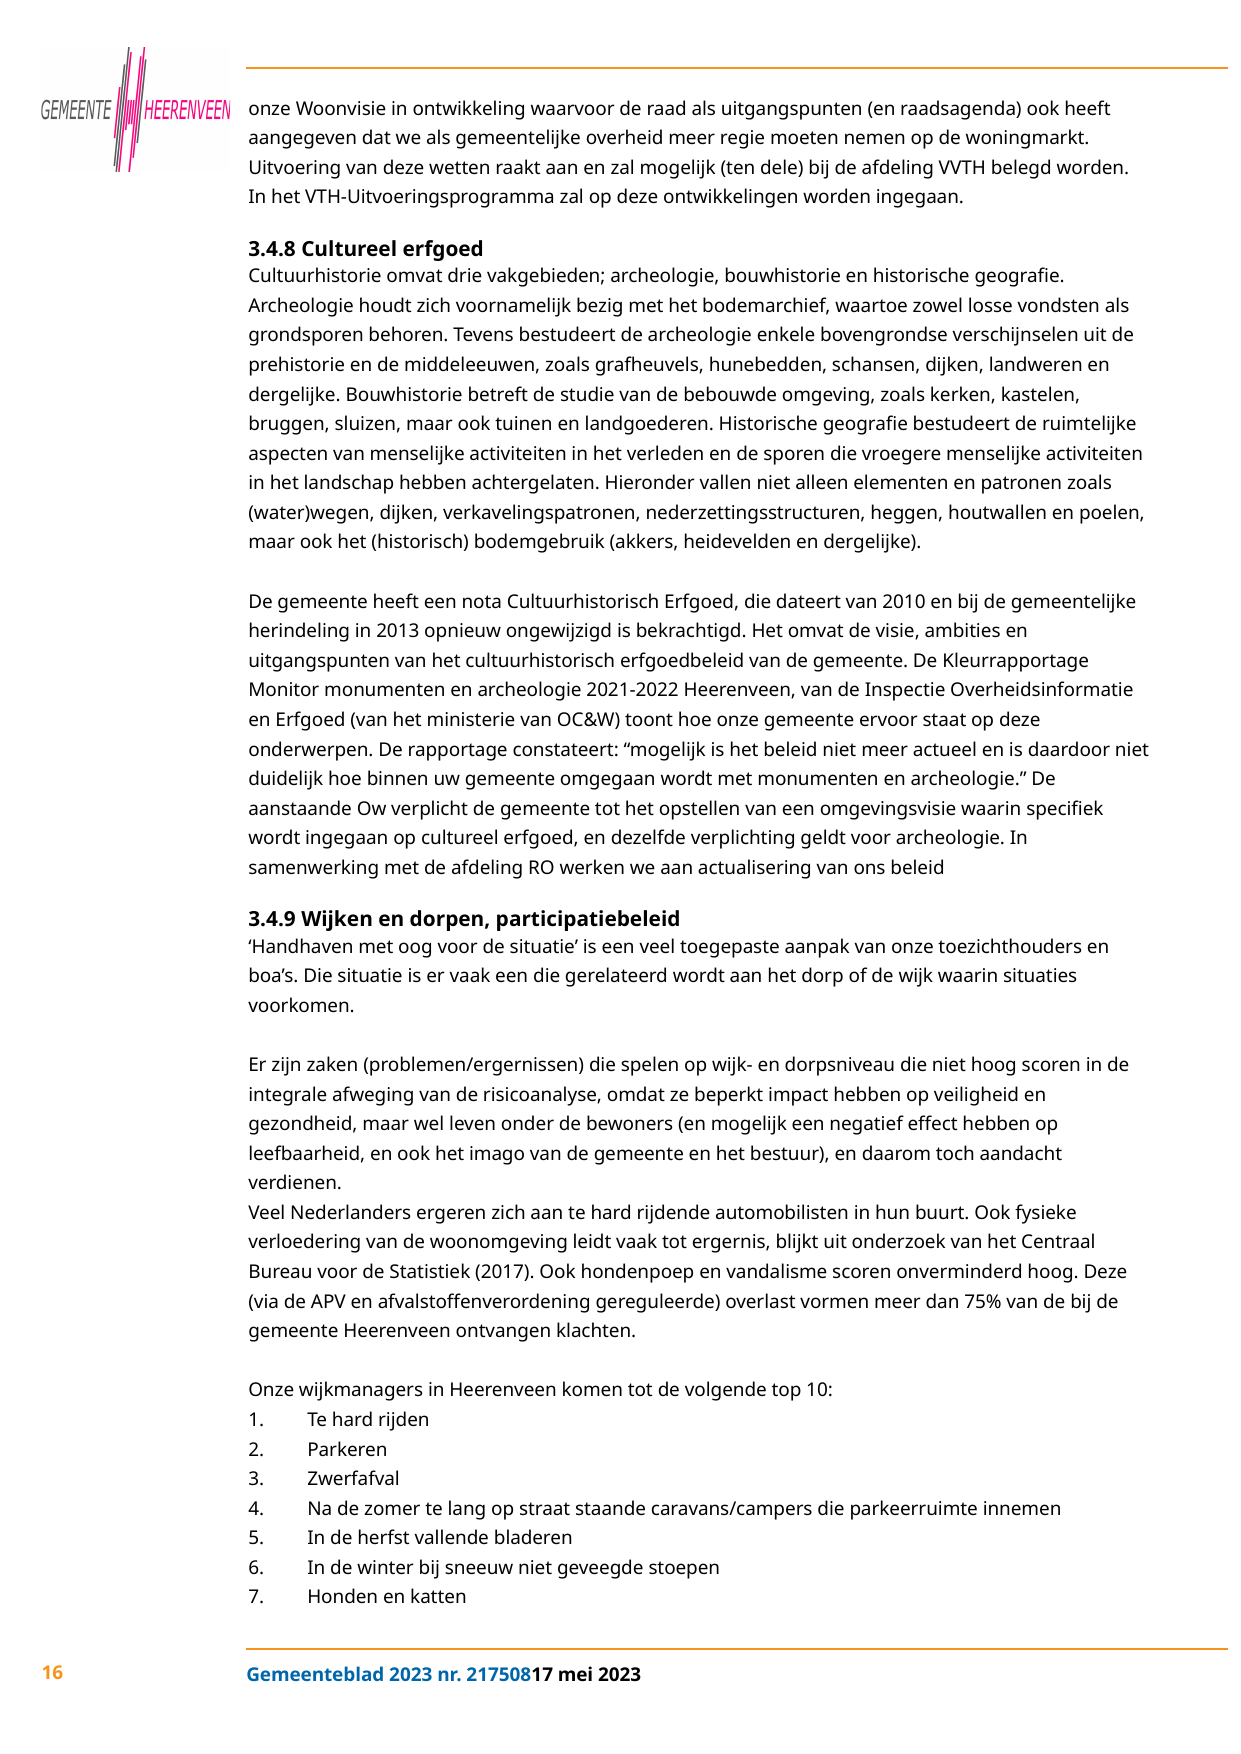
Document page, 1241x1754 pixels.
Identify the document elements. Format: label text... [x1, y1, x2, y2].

text Uitvoering van deze wetten raakt aan en zal mogelijk (ten dele) bij de afdeling VVTH belegd worden. In het VTH-Uitvoeringsprogramma zal op deze ontwikkelingen worden ingegaan. [248, 154, 1152, 209]
text Veel Nederlanders ergeren zich aan te hard rijdende automobilisten in hun buurt. Ook fysieke verloedering van de woonomgeving leidt vaak tot ergernis, blijkt uit onderzoek van het Centraal Bureau voor de Statistiek (2017). Ook hondenpoep en vandalisme scoren onverminderd hoog. Deze (via de APV en afvalstoffenverordening gereguleerde) overlast vormen meer dan 75% van de bij de gemeente Heerenveen ontvangen klachten. [248, 1199, 1152, 1343]
text De gemeente heeft een nota Cultuurhistorisch Erfgoed, die dateert van 2010 en bij de gemeentelijke herindeling in 2013 opnieuw ongewijzigd is bekrachtigd. Het omvat de visie, ambities en uitgangspunten van het cultuurhistorisch erfgoedbeleid van de gemeente. De Kleurrapportage Monitor monumenten en archeologie 2021-2022 Heerenveen, van de Inspectie Overheidsinformatie en Erfgoed (van het ministerie van OC&W) toont hoe onze gemeente ervoor staat op deze onderwerpen. De rapportage constateert: “mogelijk is het beleid niet meer actueel en is daardoor niet duidelijk hoe binnen uw gemeente omgegaan wordt met monumenten en archeologie.” De aanstaande Ow verplicht de gemeente tot het opstellen van een omgevingsvisie waarin specifiek wordt ingegaan op cultureel erfgoed, en dezelfde verplichting geldt voor archeologie. In samenwerking met de afdeling RO werken we aan actualisering van ons beleid [248, 588, 1152, 880]
list Zwerfafval [248, 1465, 1152, 1491]
list In de herfst vallende bladeren [248, 1524, 1152, 1550]
text onze Woonvisie in ontwikkeling waarvoor de raad als uitgangspunten (en raadsagenda) ook heeft aangegeven dat we als gemeentelijke overheid meer regie moeten nemen op de woningmarkt. [248, 95, 1152, 150]
text 3.4.9 Wijken en dorpen, participatiebeleid [248, 904, 1152, 933]
list Honden en katten [248, 1584, 1152, 1609]
text Er zijn zaken (problemen/ergernissen) die spelen op wijk- en dorpsniveau die niet hoog scoren in de integrale afweging van de risicoanalyse, omdat ze beperkt impact hebben op veiligheid en gezondheid, maar wel leven onder de bewoners (en mogelijk een negatief effect hebben op leefbaarheid, en ook het imago van de gemeente en het bestuur), en daarom toch aandacht verdienen. [248, 1051, 1152, 1195]
text Onze wijkmanagers in Heerenveen komen tot de volgende top 10: [248, 1377, 1152, 1402]
list Te hard rijden [248, 1406, 1152, 1432]
list Na de zomer te lang op straat staande caravans/campers die parkeerruimte innemen [248, 1495, 1152, 1521]
list Parkeren [248, 1436, 1152, 1462]
picture [41, 47, 231, 172]
text ‘Handhaven met oog voor de situatie’ is een veel toegepaste aanpak van onze toezichthouders en boa’s. Die situatie is er vaak een die gerelateerd wordt aan het dorp of de wijk waarin situaties voorkomen. [248, 933, 1152, 1018]
list In de winter bij sneeuw niet geveegde stoepen [248, 1554, 1152, 1580]
text Cultuurhistorie omvat drie vakgebieden; archeologie, bouwhistorie en historische geografie. Archeologie houdt zich voornamelijk bezig met het bodemarchief, waartoe zowel losse vondsten als grondsporen behoren. Tevens bestudeert de archeologie enkele bovengrondse verschijnselen uit de prehistorie en de middeleeuwen, zoals grafheuvels, hunebedden, schansen, dijken, landweren en dergelijke. Bouwhistorie betreft de studie van de bebouwde omgeving, zoals kerken, kastelen, bruggen, sluizen, maar ook tuinen en landgoederen. Historische geografie bestudeert de ruimtelijke aspecten van menselijke activiteiten in het verleden en de sporen die vroegere menselijke activiteiten in het landschap hebben achtergelaten. Hieronder vallen niet alleen elementen en patronen zoals (water)wegen, dijken, verkavelingspatronen, nederzettingsstructuren, heggen, houtwallen en poelen, maar ook het (historisch) bodemgebruik (akkers, heidevelden en dergelijke). [248, 262, 1152, 554]
text 3.4.8 Cultureel erfgoed [248, 234, 1152, 262]
